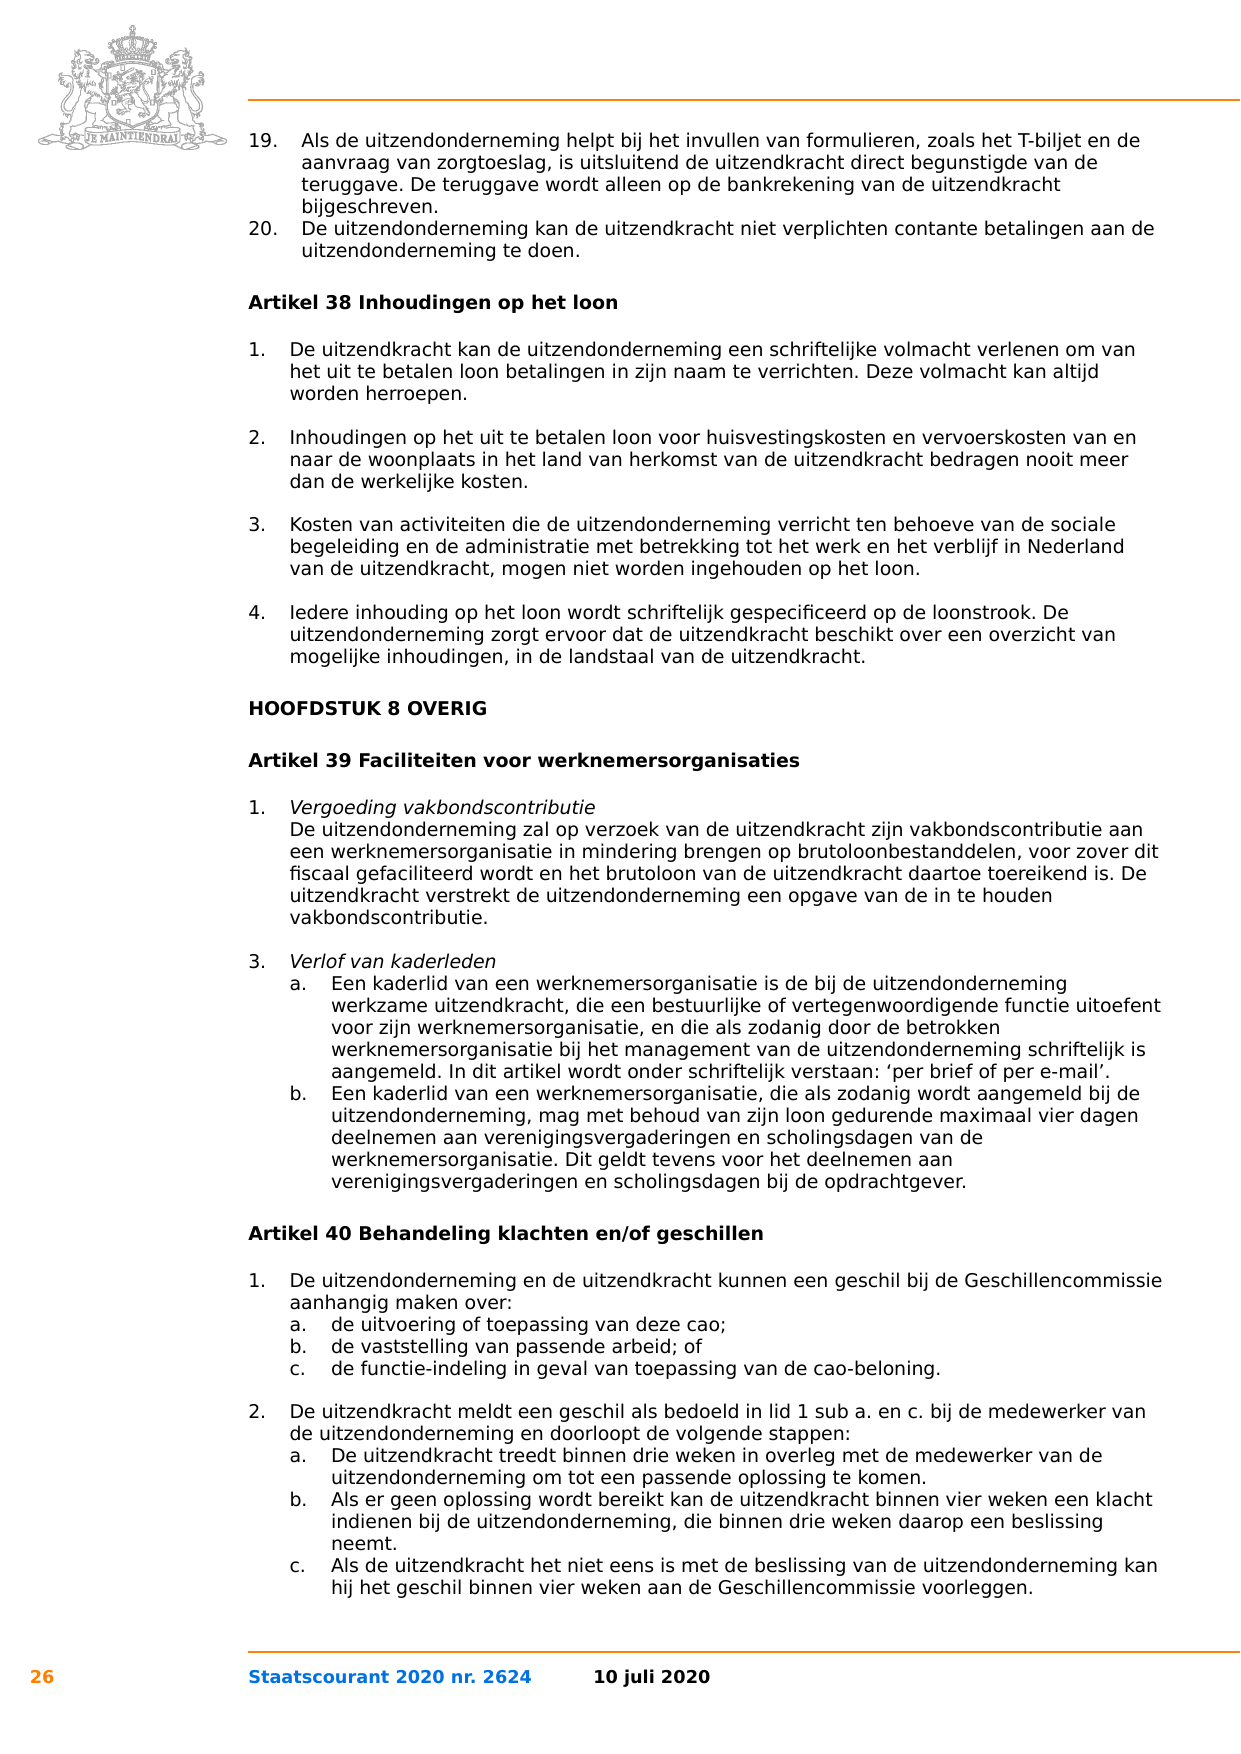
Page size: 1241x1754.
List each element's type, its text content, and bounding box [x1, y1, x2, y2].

subtitle Artikel 38 Inhoudingen op het loon [248, 292, 1163, 314]
text c. Als de uitzendkracht het niet eens is met de beslissing van de uitzendonderneming kan hij het geschil binnen vier weken aan de Geschillencommissie voorleggen. [289, 1555, 1163, 1599]
text 1. De uitzendonderneming en de uitzendkracht kunnen een geschil bij de Geschillencommissie aanhangig maken over: [248, 1269, 1163, 1313]
subtitle Artikel 40 Behandeling klachten en/of geschillen [248, 1223, 1163, 1244]
text a. Een kaderlid van een werknemersorganisatie is de bij de uitzendonderneming werkzame uitzendkracht, die een bestuurlijke of vertegenwoordigende functie uitoefent voor zijn werknemersorganisatie, en die als zodanig door de betrokken werknemersorganisatie bij het management van de uitzendonderneming schriftelijk is aangemeld. In dit artikel wordt onder schriftelijk verstaan: ‘per brief of per e-mail’. [289, 973, 1163, 1083]
text a. De uitzendkracht treedt binnen drie weken in overleg met de medewerker van de uitzendonderneming om tot een passende oplossing te komen. [289, 1445, 1163, 1489]
text 1. De uitzendkracht kan de uitzendonderneming een schriftelijke volmacht verlenen om van het uit te betalen loon betalingen in zijn naam te verrichten. Deze volmacht kan altijd worden herroepen. [248, 339, 1163, 405]
text De uitzendonderneming zal op verzoek van de uitzendkracht zijn vakbondscontributie aan een werknemersorganisatie in mindering brengen op brutoloonbestanddelen, voor zover dit fiscaal gefaciliteerd wordt en het brutoloon van de uitzendkracht daartoe toereikend is. De uitzendkracht verstrekt de uitzendonderneming een opgave van de in te houden vakbondscontributie. [289, 819, 1163, 929]
text a. de uitvoering of toepassing van deze cao; [289, 1313, 1163, 1336]
text 4. Iedere inhouding op het loon wordt schriftelijk gespecificeerd op de loonstrook. De uitzendonderneming zorgt ervoor dat de uitzendkracht beschikt over een overzicht van mogelijke inhoudingen, in de landstaal van de uitzendkracht. [248, 602, 1163, 668]
text 1. Vergoeding vakbondscontributie [248, 797, 1163, 819]
text b. de vaststelling van passende arbeid; of [289, 1336, 1163, 1357]
subtitle Artikel 39 Faciliteiten voor werknemersorganisaties [248, 750, 1163, 772]
text b. Een kaderlid van een werknemersorganisatie, die als zodanig wordt aangemeld bij de uitzendonderneming, mag met behoud van zijn loon gedurende maximaal vier dagen deelnemen aan verenigingsvergaderingen en scholingsdagen van de werknemersorganisatie. Dit geldt tevens voor het deelnemen aan verenigingsvergaderingen en scholingsdagen bij de opdrachtgever. [289, 1083, 1163, 1193]
text 3. Verlof van kaderleden [248, 951, 1163, 973]
text c. de functie-indeling in geval van toepassing van de cao-beloning. [289, 1357, 1163, 1379]
text 2. De uitzendkracht meldt een geschil als bedoeld in lid 1 sub a. en c. bij de medewerker van de uitzendonderneming en doorloopt de volgende stappen: [248, 1401, 1163, 1445]
text 3. Kosten van activiteiten die de uitzendonderneming verricht ten behoeve van de sociale begeleiding en de administratie met betrekking tot het werk en het verblijf in Nederland van de uitzendkracht, mogen niet worden ingehouden op het loon. [248, 514, 1163, 580]
text 19. Als de uitzendonderneming helpt bij het invullen van formulieren, zoals het T-biljet en de aanvraag van zorgtoeslag, is uitsluitend de uitzendkracht direct begunstigde van de teruggave. De teruggave wordt alleen op de bankrekening van de uitzendkracht bijgeschreven. [248, 130, 1163, 218]
text b. Als er geen oplossing wordt bereikt kan de uitzendkracht binnen vier weken een klacht indienen bij de uitzendonderneming, die binnen drie weken daarop een beslissing neemt. [289, 1489, 1163, 1555]
subtitle HOOFDSTUK 8 OVERIG [248, 698, 1163, 720]
picture [38, 25, 227, 150]
text 20. De uitzendonderneming kan de uitzendkracht niet verplichten contante betalingen aan de uitzendonderneming te doen. [248, 218, 1163, 262]
text 2. Inhoudingen op het uit te betalen loon voor huisvestingskosten en vervoerskosten van en naar de woonplaats in het land van herkomst van de uitzendkracht bedragen nooit meer dan de werkelijke kosten. [248, 427, 1163, 492]
